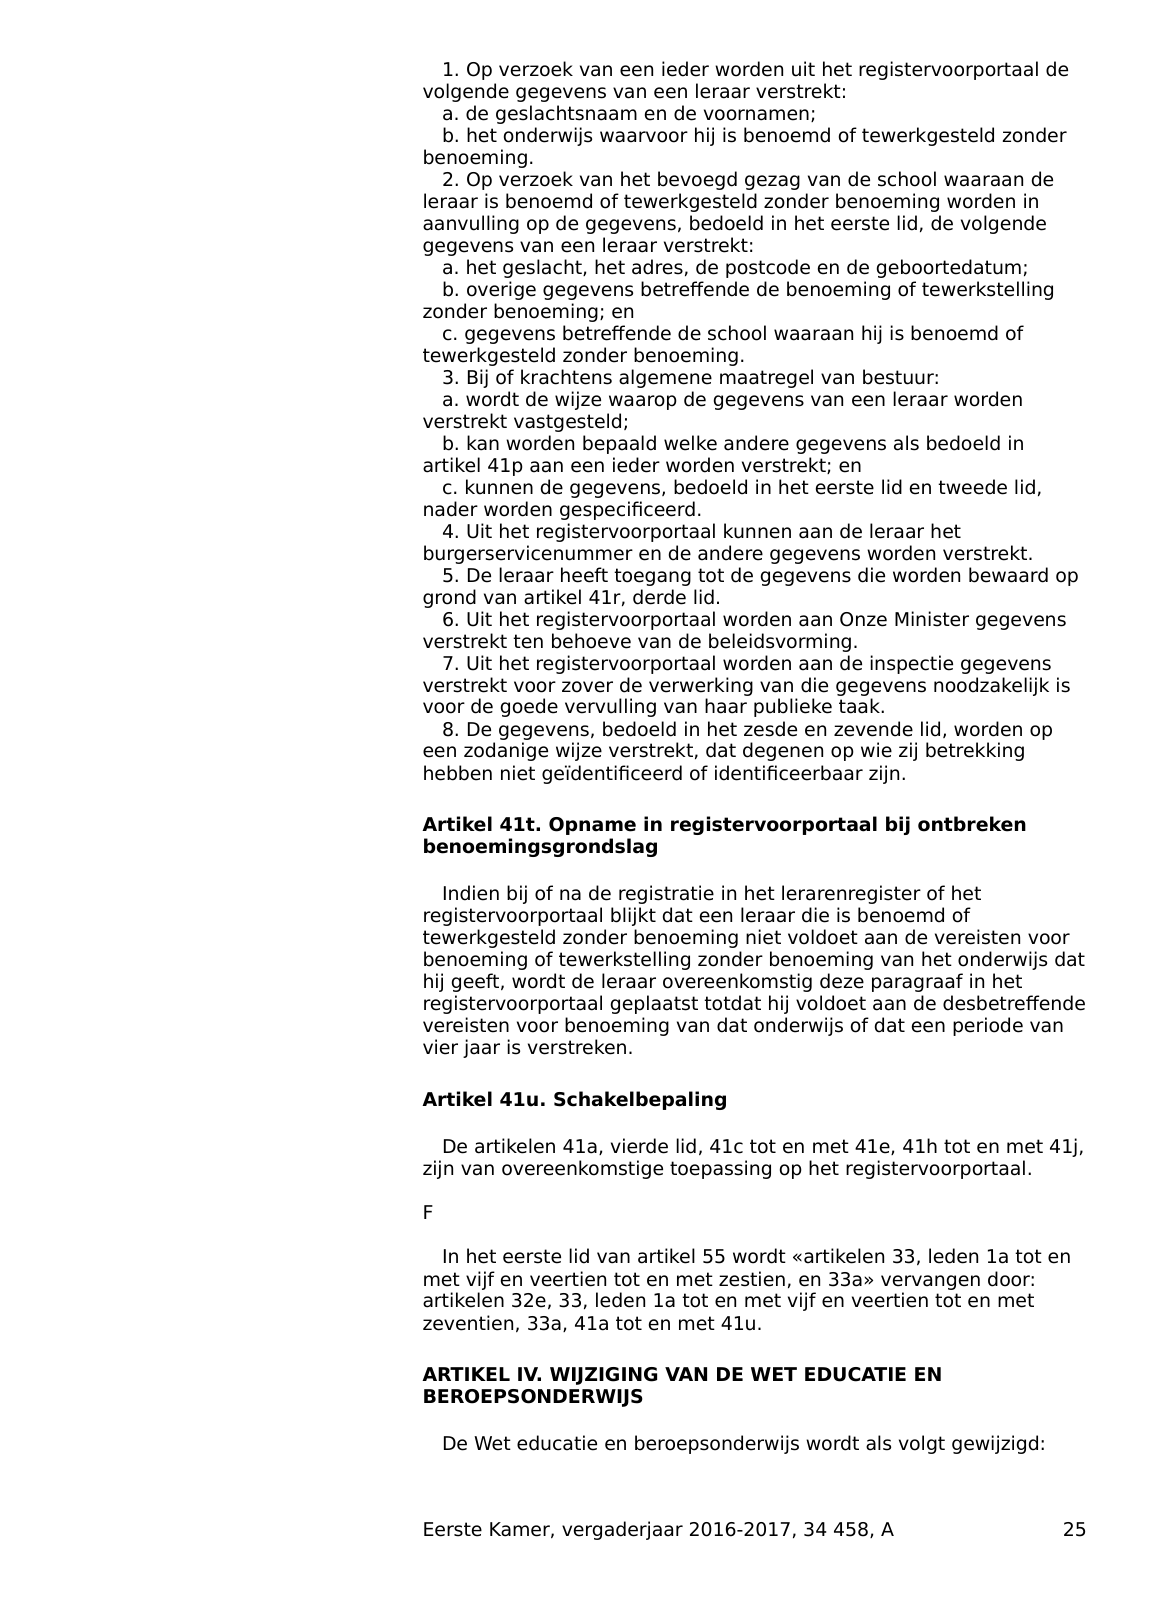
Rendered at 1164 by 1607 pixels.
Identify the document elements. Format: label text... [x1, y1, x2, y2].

subtitle Artikel 41t. Opname in registervoorportaal bij ontbreken benoemingsgrondslag [422, 814, 1087, 858]
text 2. Op verzoek van het bevoegd gezag van de school waaraan de leraar is benoemd of tewerkgesteld zonder benoeming worden in aanvulling op de gegevens, bedoeld in het eerste lid, de volgende gegevens van een leraar verstrekt: [422, 169, 1087, 257]
text 6. Uit het registervoorportaal worden aan Onze Minister gegevens verstrekt ten behoeve van de beleidsvorming. [422, 608, 1087, 652]
text a. de geslachtsnaam en de voornamen; [422, 103, 1087, 125]
text De Wet educatie en beroepsonderwijs wordt als volgt gewijzigd: [422, 1433, 1087, 1455]
text 1. Op verzoek van een ieder worden uit het registervoorportaal de volgende gegevens van een leraar verstrekt: [422, 59, 1087, 103]
text 5. De leraar heeft toegang tot de gegevens die worden bewaard op grond van artikel 41r, derde lid. [422, 564, 1087, 608]
text b. kan worden bepaald welke andere gegevens als bedoeld in artikel 41p aan een ieder worden verstrekt; en [422, 433, 1087, 477]
text 8. De gegevens, bedoeld in het zesde en zevende lid, worden op een zodanige wijze verstrekt, dat degenen op wie zij betrekking hebben niet geïdentificeerd of identificeerbaar zijn. [422, 718, 1087, 784]
text 3. Bij of krachtens algemene maatregel van bestuur: [422, 367, 1087, 389]
text F [422, 1202, 1087, 1224]
text c. gegevens betreffende de school waaraan hij is benoemd of tewerkgesteld zonder benoeming. [422, 323, 1087, 367]
text 7. Uit het registervoorportaal worden aan de inspectie gegevens verstrekt voor zover de verwerking van die gegevens noodzakelijk is voor de goede vervulling van haar publieke taak. [422, 652, 1087, 718]
text Indien bij of na de registratie in het lerarenregister of het registervoorportaal blijkt dat een leraar die is benoemd of tewerkgesteld zonder benoeming niet voldoet aan de vereisten voor benoeming of tewerkstelling zonder benoeming van het onderwijs dat hij geeft, wordt de leraar overeenkomstig deze paragraaf in het registervoorportaal geplaatst totdat hij voldoet aan de desbetreffende vereisten voor benoeming van dat onderwijs of dat een periode van vier jaar is verstreken. [422, 883, 1087, 1059]
text c. kunnen de gegevens, bedoeld in het eerste lid en tweede lid, nader worden gespecificeerd. [422, 477, 1087, 521]
text b. het onderwijs waarvoor hij is benoemd of tewerkgesteld zonder benoeming. [422, 125, 1087, 169]
text 4. Uit het registervoorportaal kunnen aan de leraar het burgerservicenummer en de andere gegevens worden verstrekt. [422, 521, 1087, 564]
text In het eerste lid van artikel 55 wordt «artikelen 33, leden 1a tot en met vijf en veertien tot en met zestien, en 33a» vervangen door: artikelen 32e, 33, leden 1a tot en met vijf en veertien tot en met zeventien, 33a, 41a tot en met 41u. [422, 1246, 1087, 1334]
text a. wordt de wijze waarop de gegevens van een leraar worden verstrekt vastgesteld; [422, 389, 1087, 433]
text b. overige gegevens betreffende de benoeming of tewerkstelling zonder benoeming; en [422, 279, 1087, 323]
text De artikelen 41a, vierde lid, 41c tot en met 41e, 41h tot en met 41j, zijn van overeenkomstige toepassing op het registervoorportaal. [422, 1136, 1087, 1180]
text a. het geslacht, het adres, de postcode en de geboortedatum; [422, 257, 1087, 279]
subtitle Artikel 41u. Schakelbepaling [422, 1089, 1087, 1111]
subtitle ARTIKEL IV. WIJZIGING VAN DE WET EDUCATIE EN BEROEPSONDERWIJS [422, 1364, 1087, 1408]
